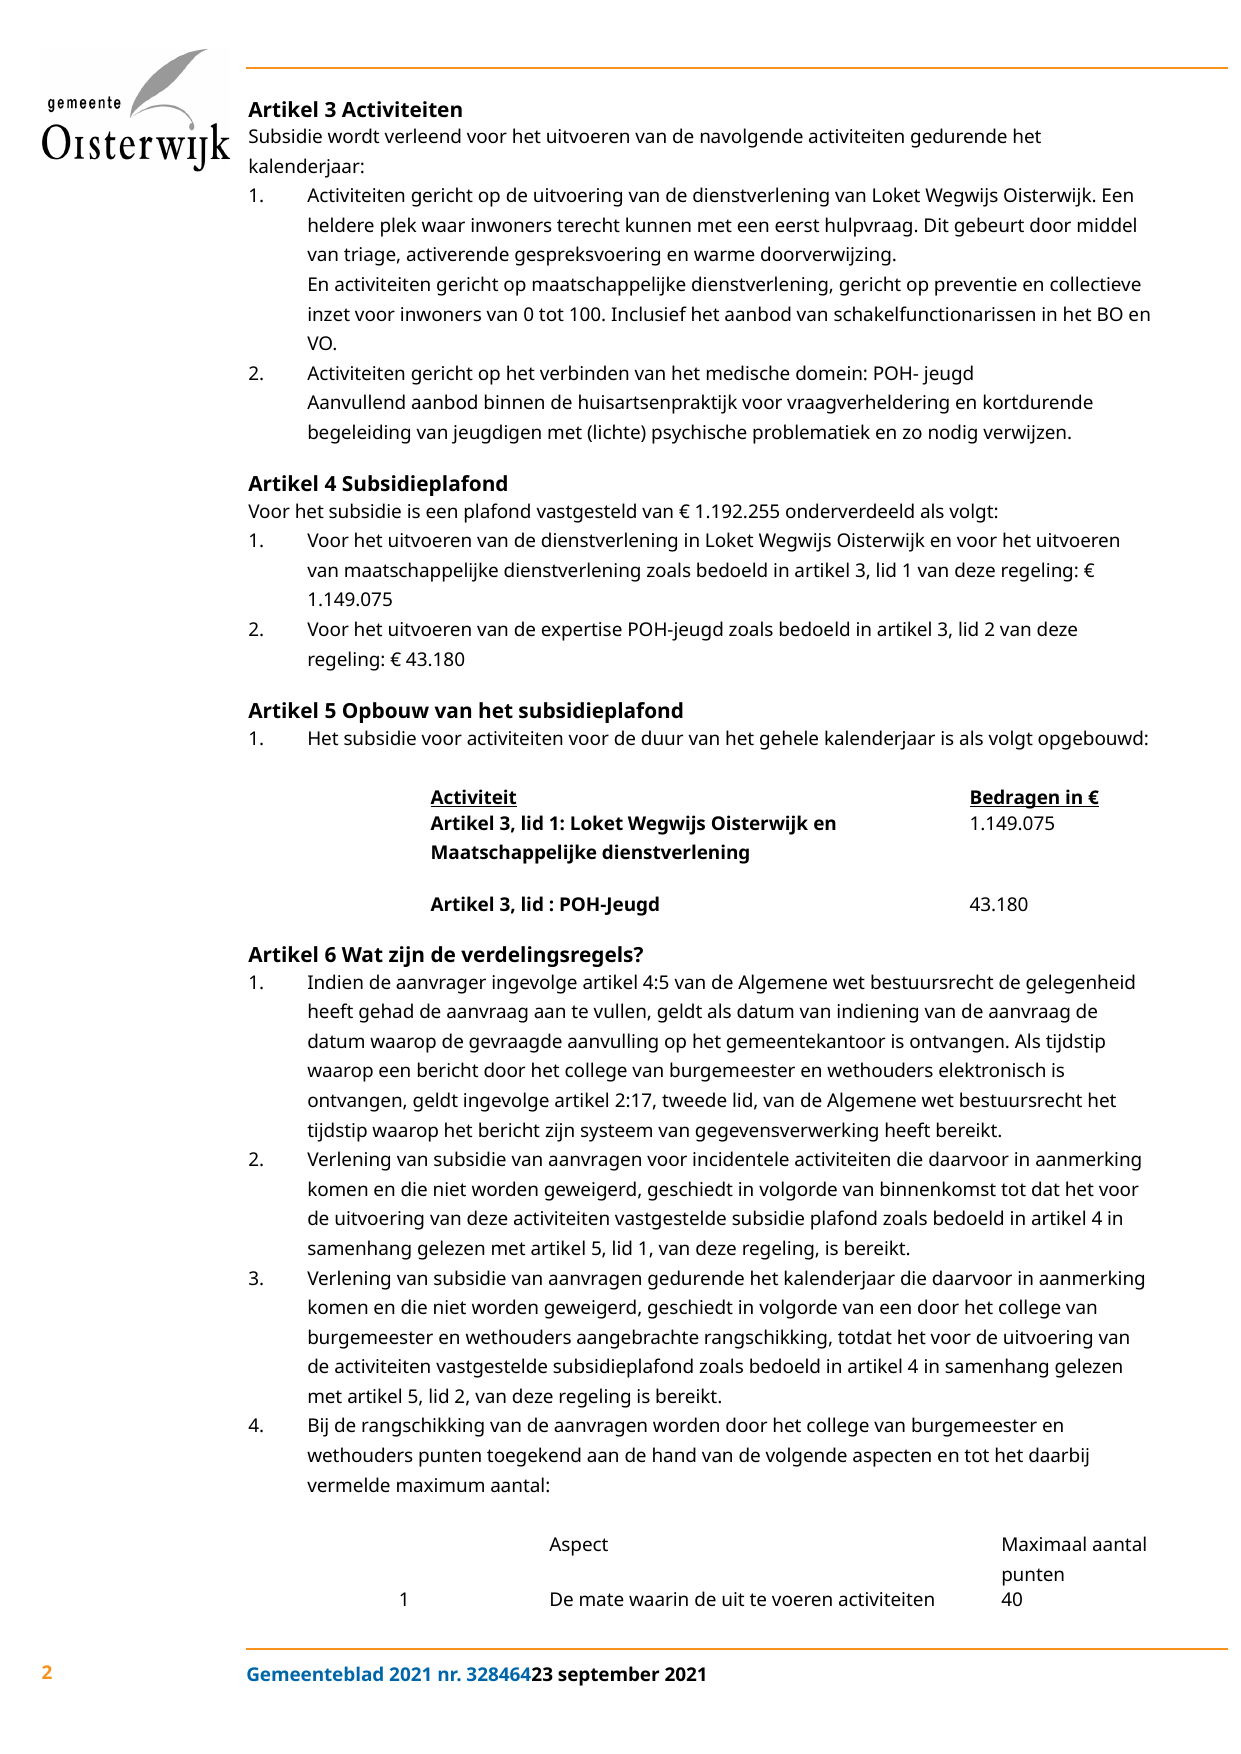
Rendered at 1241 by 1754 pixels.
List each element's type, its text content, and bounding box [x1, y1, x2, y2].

list Aanvullend aanbod binnen de huisartsenpraktijk voor vraagverheldering en kortdurende begeleiding van jeugdigen met (lichte) psychische problematiek en zo nodig verwijzen. [248, 389, 1152, 445]
list Indien de aanvrager ingevolge artikel 4:5 van de Algemene wet bestuursrecht de gelegenheid heeft gehad de aanvraag aan te vullen, geldt als datum van indiening van de aanvraag de datum waarop de gevraagde aanvulling op het gemeentekantoor is ontvangen. Als tijdstip waarop een bericht door het college van burgemeester en wethouders elektronisch is ontvangen, geldt ingevolge artikel 2:17, tweede lid, van de Algemene wet bestuursrecht het tijdstip waarop het bericht zijn systeem van gegevensverwerking heeft bereikt. [248, 969, 1152, 1143]
text Artikel 6 Wat zijn de verdelingsregels? [248, 941, 1152, 969]
list Het subsidie voor activiteiten voor de duur van het gehele kalenderjaar is als volgt opgebouwd: [248, 725, 1152, 750]
table_cell 1.149.075 [969, 810, 1152, 865]
table_cell [430, 865, 969, 891]
table_cell 1 [399, 1586, 549, 1612]
table_cell [248, 865, 430, 891]
list Verlening van subsidie van aanvragen gedurende het kalenderjaar die daarvoor in aanmerking komen en die niet worden geweigerd, geschiedt in volgorde van een door het college van burgemeester en wethouders aangebrachte rangschikking, totdat het voor de uitvoering van de activiteiten vastgestelde subsidieplafond zoals bedoeld in artikel 4 in samenhang gelezen met artikel 5, lid 2, van deze regeling is bereikt. [248, 1265, 1152, 1409]
list Voor het uitvoeren van de dienstverlening in Loket Wegwijs Oisterwijk en voor het uitvoeren van maatschappelijke dienstverlening zoals bedoeld in artikel 3, lid 1 van deze regeling: € 1.149.075 [248, 527, 1152, 612]
table_cell 43.180 [969, 891, 1152, 916]
text Artikel 3 Activiteiten [248, 95, 1152, 123]
text Subsidie wordt verleend voor het uitvoeren van de navolgende activiteiten gedurende het kalenderjaar: [248, 123, 1152, 178]
table_header [248, 784, 430, 810]
picture [41, 47, 231, 172]
list Bij de rangschikking van de aanvragen worden door het college van burgemeester en wethouders punten toegekend aan de hand van de volgende aspecten en tot het daarbij vermelde maximum aantal: [248, 1413, 1152, 1498]
table_header Activiteit [430, 784, 969, 810]
table_header [399, 1531, 549, 1586]
table_cell Artikel 3, lid 1: Loket Wegwijs Oisterwijk en Maatschappelijke dienstverlening [430, 810, 969, 865]
table_cell Artikel 3, lid : POH-Jeugd [430, 891, 969, 916]
list Voor het uitvoeren van de expertise POH-jeugd zoals bedoeld in artikel 3, lid 2 van deze regeling: € 43.180 [248, 616, 1152, 672]
table_header Bedragen in € [969, 784, 1152, 810]
text Voor het subsidie is een plafond vastgesteld van € 1.192.255 onderverdeeld als volgt: [248, 498, 1152, 524]
table_cell [248, 810, 430, 865]
table_cell [969, 865, 1152, 891]
list Activiteiten gericht op het verbinden van het medische domein: POH- jeugd [248, 360, 1152, 386]
text Artikel 5 Opbouw van het subsidieplafond [248, 696, 1152, 725]
table_cell [248, 891, 430, 916]
list En activiteiten gericht op maatschappelijke dienstverlening, gericht op preventie en collectieve inzet voor inwoners van 0 tot 100. Inclusief het aanbod van schakelfunctionarissen in het BO en VO. [248, 271, 1152, 356]
table_cell 40 [1001, 1586, 1152, 1612]
table_cell [248, 1586, 398, 1612]
table_header [248, 1531, 398, 1586]
table_header Maximaal aantal punten [1001, 1531, 1152, 1586]
list Verlening van subsidie van aanvragen voor incidentele activiteiten die daarvoor in aanmerking komen en die niet worden geweigerd, geschiedt in volgorde van binnenkomst tot dat het voor de uitvoering van deze activiteiten vastgestelde subsidie plafond zoals bedoeld in artikel 4 in samenhang gelezen met artikel 5, lid 1, van deze regeling, is bereikt. [248, 1146, 1152, 1261]
table_header Aspect [549, 1531, 1001, 1586]
list Activiteiten gericht op de uitvoering van de dienstverlening van Loket Wegwijs Oisterwijk. Een heldere plek waar inwoners terecht kunnen met een eerst hulpvraag. Dit gebeurt door middel van triage, activerende gespreksvoering en warme doorverwijzing. [248, 182, 1152, 267]
text Artikel 4 Subsidieplafond [248, 469, 1152, 498]
table_cell De mate waarin de uit te voeren activiteiten [549, 1586, 1001, 1612]
